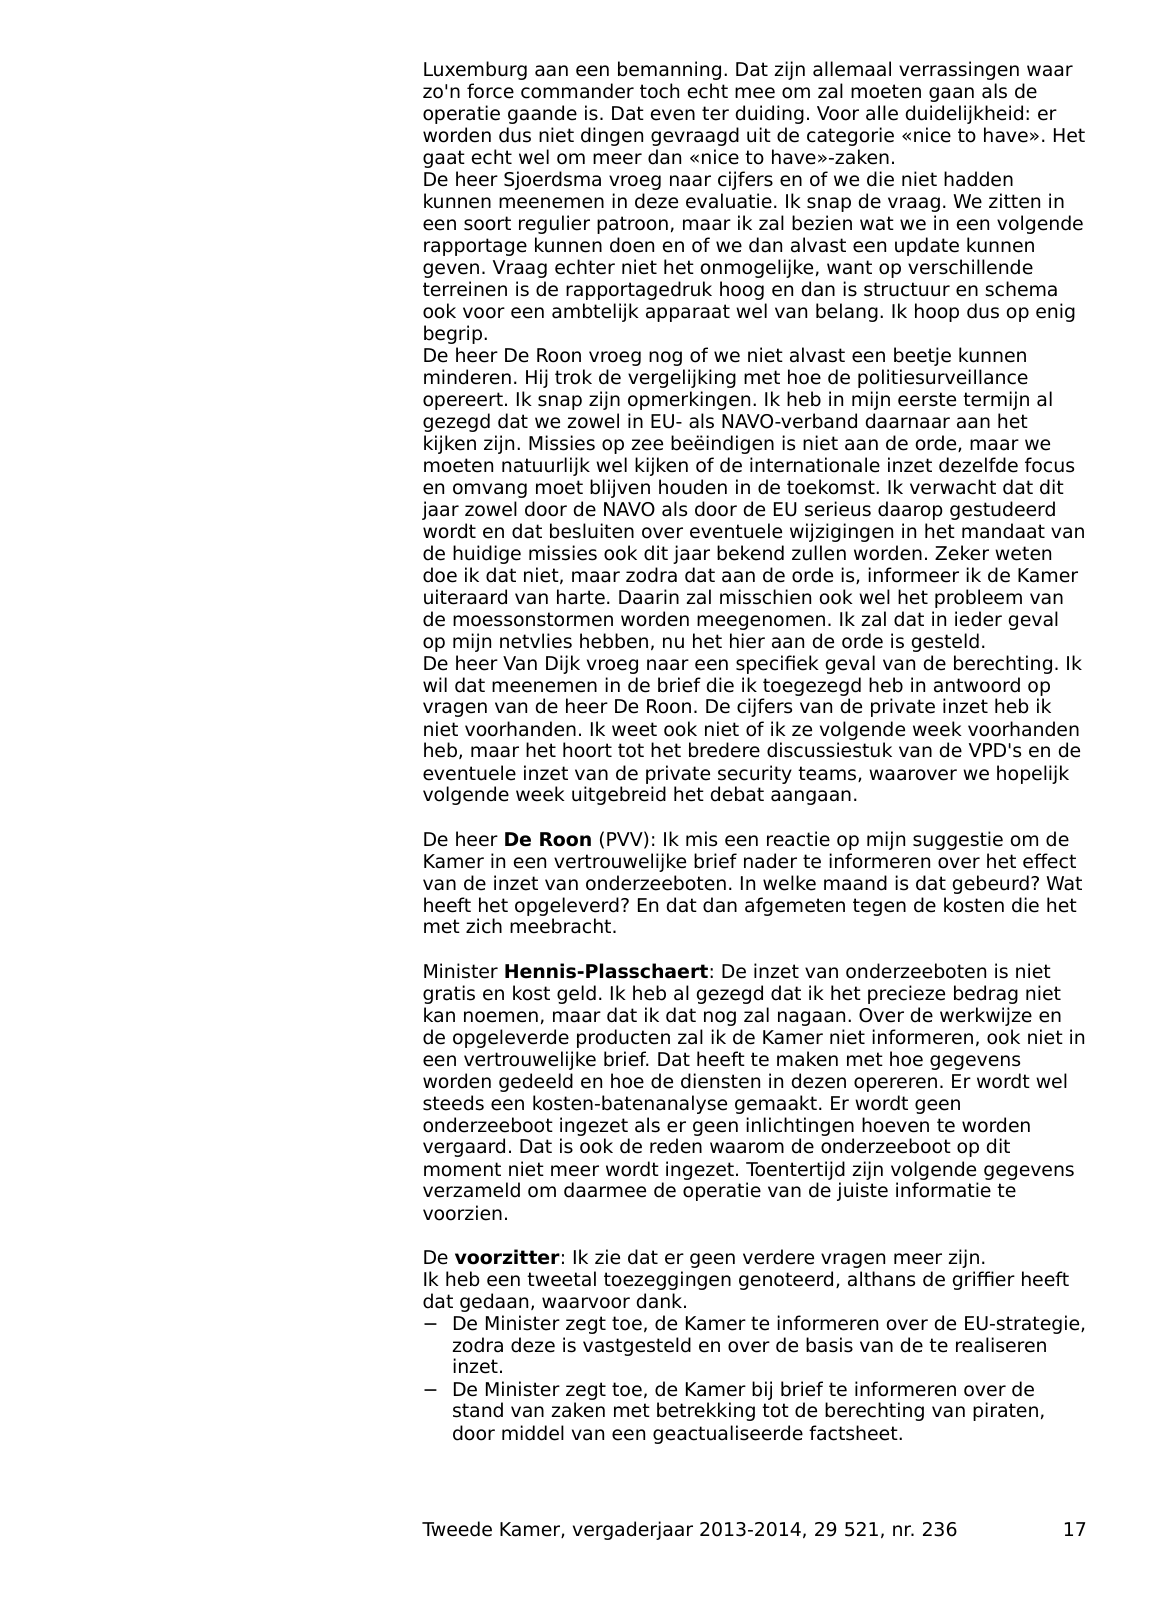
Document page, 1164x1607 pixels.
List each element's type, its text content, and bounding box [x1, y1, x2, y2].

text Minister Hennis-Plasschaert: De inzet van onderzeeboten is niet gratis en kost geld. Ik heb al gezegd dat ik het precieze bedrag niet kan noemen, maar dat ik dat nog zal nagaan. Over de werkwijze en de opgeleverde producten zal ik de Kamer niet informeren, ook niet in een vertrouwelijke brief. Dat heeft te maken met hoe gegevens worden gedeeld en hoe de diensten in dezen opereren. Er wordt wel steeds een kosten-batenanalyse gemaakt. Er wordt geen onderzeeboot ingezet als er geen inlichtingen hoeven te worden vergaard. Dat is ook de reden waarom de onderzeeboot op dit moment niet meer wordt ingezet. Toentertijd zijn volgende gegevens verzameld om daarmee de operatie van de juiste informatie te voorzien. [422, 961, 1087, 1224]
text De voorzitter: Ik zie dat er geen verdere vragen meer zijn. [422, 1247, 1087, 1268]
text Luxemburg aan een bemanning. Dat zijn allemaal verrassingen waar zo'n force commander toch echt mee om zal moeten gaan als de operatie gaande is. Dat even ter duiding. Voor alle duidelijkheid: er worden dus niet dingen gevraagd uit de categorie «nice to have». Het gaat echt wel om meer dan «nice to have»-zaken. [422, 59, 1087, 169]
text − De Minister zegt toe, de Kamer bij brief te informeren over de stand van zaken met betrekking tot de berechting van piraten, door middel van een geactualiseerde factsheet. [422, 1378, 1087, 1444]
text De heer Van Dijk vroeg naar een specifiek geval van de berechting. Ik wil dat meenemen in de brief die ik toegezegd heb in antwoord op vragen van de heer De Roon. De cijfers van de private inzet heb ik niet voorhanden. Ik weet ook niet of ik ze volgende week voorhanden heb, maar het hoort tot het bredere discussiestuk van de VPD's en de eventuele inzet van de private security teams, waarover we hopelijk volgende week uitgebreid het debat aangaan. [422, 652, 1087, 806]
text De heer Sjoerdsma vroeg naar cijfers en of we die niet hadden kunnen meenemen in deze evaluatie. Ik snap de vraag. We zitten in een soort regulier patroon, maar ik zal bezien wat we in een volgende rapportage kunnen doen en of we dan alvast een update kunnen geven. Vraag echter niet het onmogelijke, want op verschillende terreinen is de rapportagedruk hoog en dan is structuur en schema ook voor een ambtelijk apparaat wel van belang. Ik hoop dus op enig begrip. [422, 169, 1087, 345]
text Ik heb een tweetal toezeggingen genoteerd, althans de griffier heeft dat gedaan, waarvoor dank. [422, 1268, 1087, 1312]
text De heer De Roon (PVV): Ik mis een reactie op mijn suggestie om de Kamer in een vertrouwelijke brief nader te informeren over het effect van de inzet van onderzeeboten. In welke maand is dat gebeurd? Wat heeft het opgeleverd? En dat dan afgemeten tegen de kosten die het met zich meebracht. [422, 828, 1087, 938]
text De heer De Roon vroeg nog of we niet alvast een beetje kunnen minderen. Hij trok de vergelijking met hoe de politiesurveillance opereert. Ik snap zijn opmerkingen. Ik heb in mijn eerste termijn al gezegd dat we zowel in EU- als NAVO-verband daarnaar aan het kijken zijn. Missies op zee beëindigen is niet aan de orde, maar we moeten natuurlijk wel kijken of de internationale inzet dezelfde focus en omvang moet blijven houden in de toekomst. Ik verwacht dat dit jaar zowel door de NAVO als door de EU serieus daarop gestudeerd wordt en dat besluiten over eventuele wijzigingen in het mandaat van de huidige missies ook dit jaar bekend zullen worden. Zeker weten doe ik dat niet, maar zodra dat aan de orde is, informeer ik de Kamer uiteraard van harte. Daarin zal misschien ook wel het probleem van de moessonstormen worden meegenomen. Ik zal dat in ieder geval op mijn netvlies hebben, nu het hier aan de orde is gesteld. [422, 345, 1087, 652]
text − De Minister zegt toe, de Kamer te informeren over de EU-strategie, zodra deze is vastgesteld en over de basis van de te realiseren inzet. [422, 1312, 1087, 1378]
